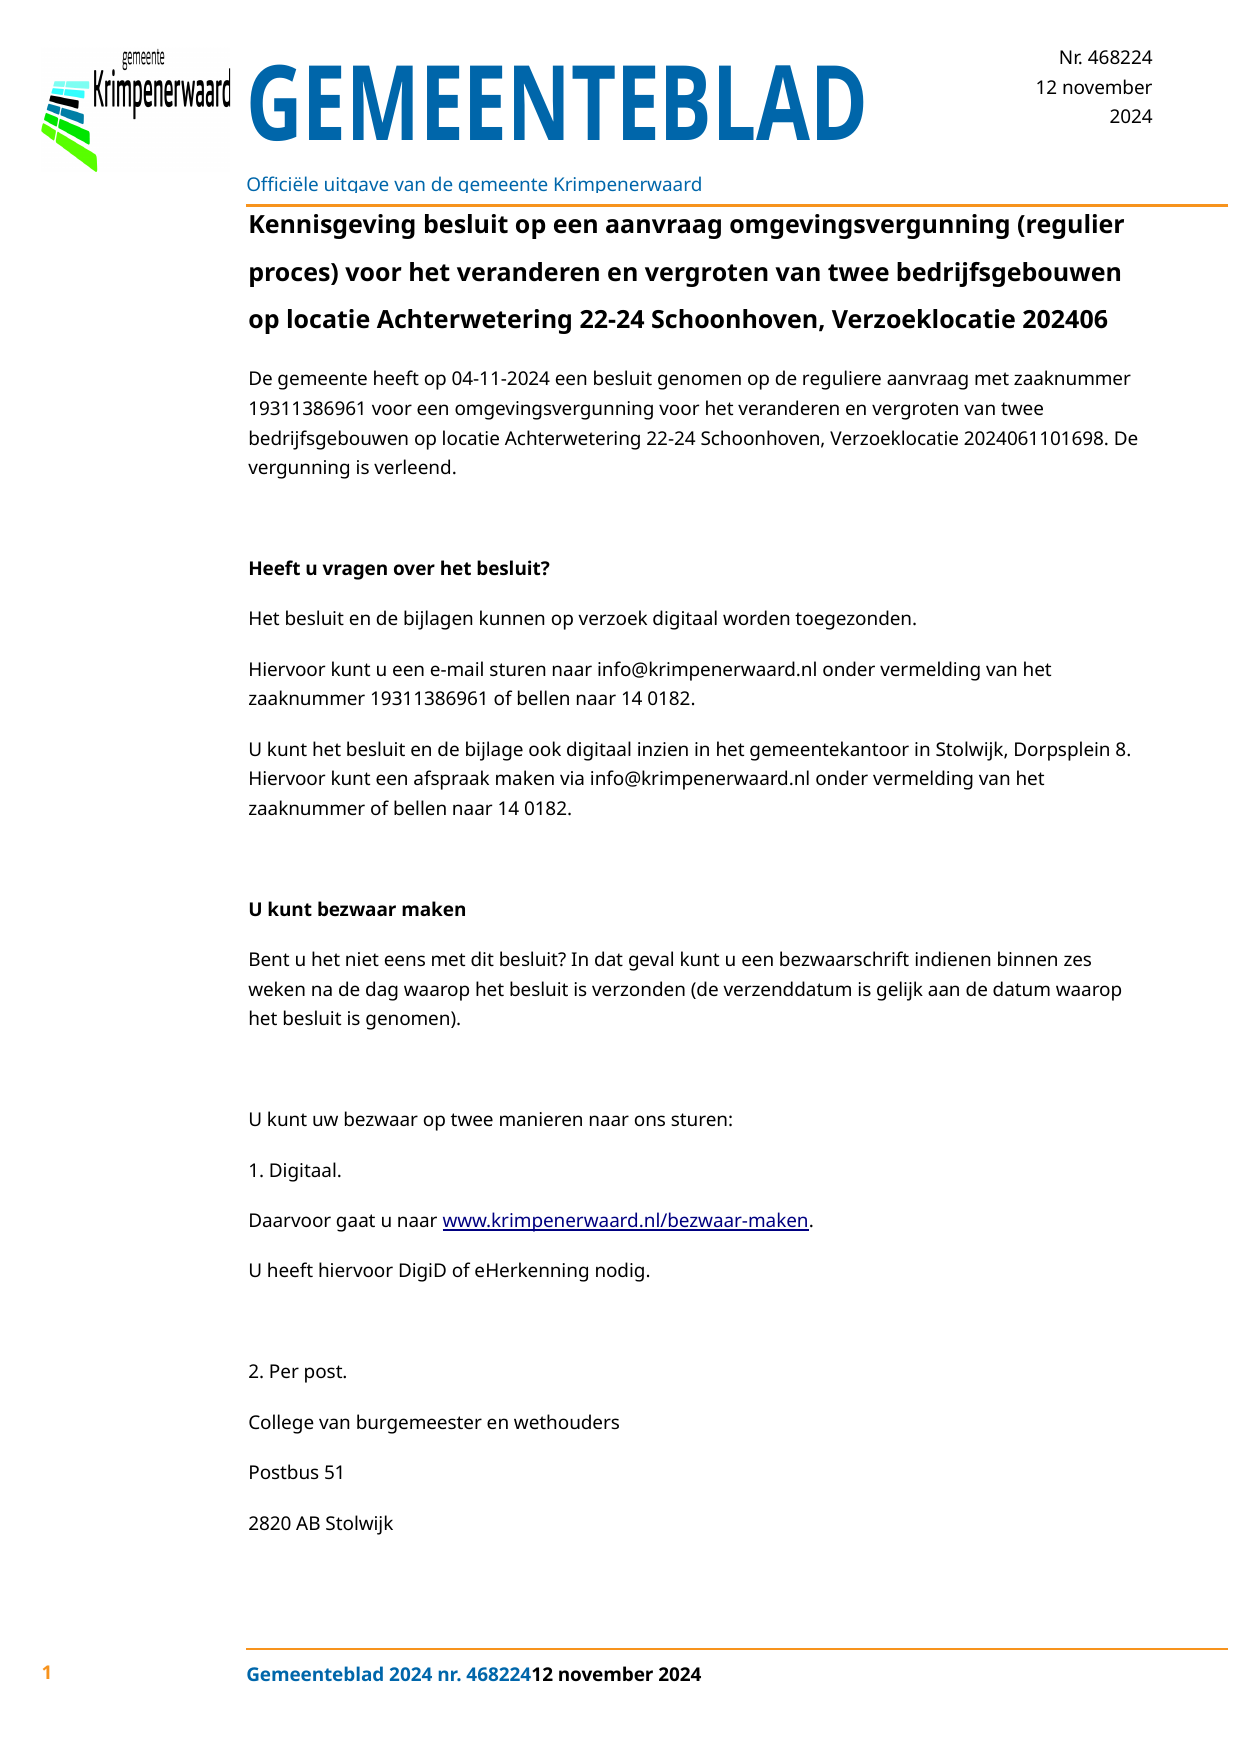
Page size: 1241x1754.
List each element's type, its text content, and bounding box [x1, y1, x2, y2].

text Postbus 51 [248, 1459, 1152, 1485]
text Het besluit en de bijlagen kunnen op verzoek digitaal worden toegezonden. [248, 606, 1152, 631]
text Hiervoor kunt u een e-mail sturen naar info@krimpenerwaard.nl onder vermelding van het zaaknummer 19311386961 of bellen naar 14 0182. [248, 656, 1152, 711]
picture [41, 47, 231, 172]
text U kunt het besluit en de bijlage ook digitaal inzien in het gemeentekantoor in Stolwijk, Dorpsplein 8. Hiervoor kunt een afspraak maken via info@krimpenerwaard.nl onder vermelding van het zaaknummer of bellen naar 14 0182. [248, 736, 1152, 821]
text Bent u het niet eens met dit besluit? In dat geval kunt u een bezwaarschrift indienen binnen zes weken na de dag waarop het besluit is verzonden (de verzenddatum is gelijk aan de datum waarop het besluit is genomen). [248, 946, 1152, 1031]
text 2. Per post. [248, 1358, 1152, 1384]
text U heeft hiervoor DigiD of eHerkenning nodig. [248, 1258, 1152, 1283]
text 1. Digitaal. [248, 1157, 1152, 1182]
text Heeft u vragen over het besluit? [248, 555, 1152, 581]
text U kunt uw bezwaar op twee manieren naar ons sturen: [248, 1106, 1152, 1132]
text Kennisgeving besluit op een aanvraag omgevingsvergunning (regulier proces) voor het veranderen en vergroten van twee bedrijfsgebouwen op locatie Achterwetering 22-24 Schoonhoven, Verzoeklocatie 202406 [248, 207, 1152, 336]
text 2820 AB Stolwijk [248, 1510, 1152, 1535]
text Daarvoor gaat u naar www.krimpenerwaard.nl/bezwaar-maken. [248, 1207, 1152, 1233]
text De gemeente heeft op 04-11-2024 een besluit genomen op de reguliere aanvraag met zaaknummer 19311386961 voor een omgevingsvergunning voor het veranderen en vergroten van twee bedrijfsgebouwen op locatie Achterwetering 22-24 Schoonhoven, Verzoeklocatie 2024061101698. De vergunning is verleend. [248, 366, 1152, 480]
text U kunt bezwaar maken [248, 896, 1152, 922]
text College van burgemeester en wethouders [248, 1409, 1152, 1434]
